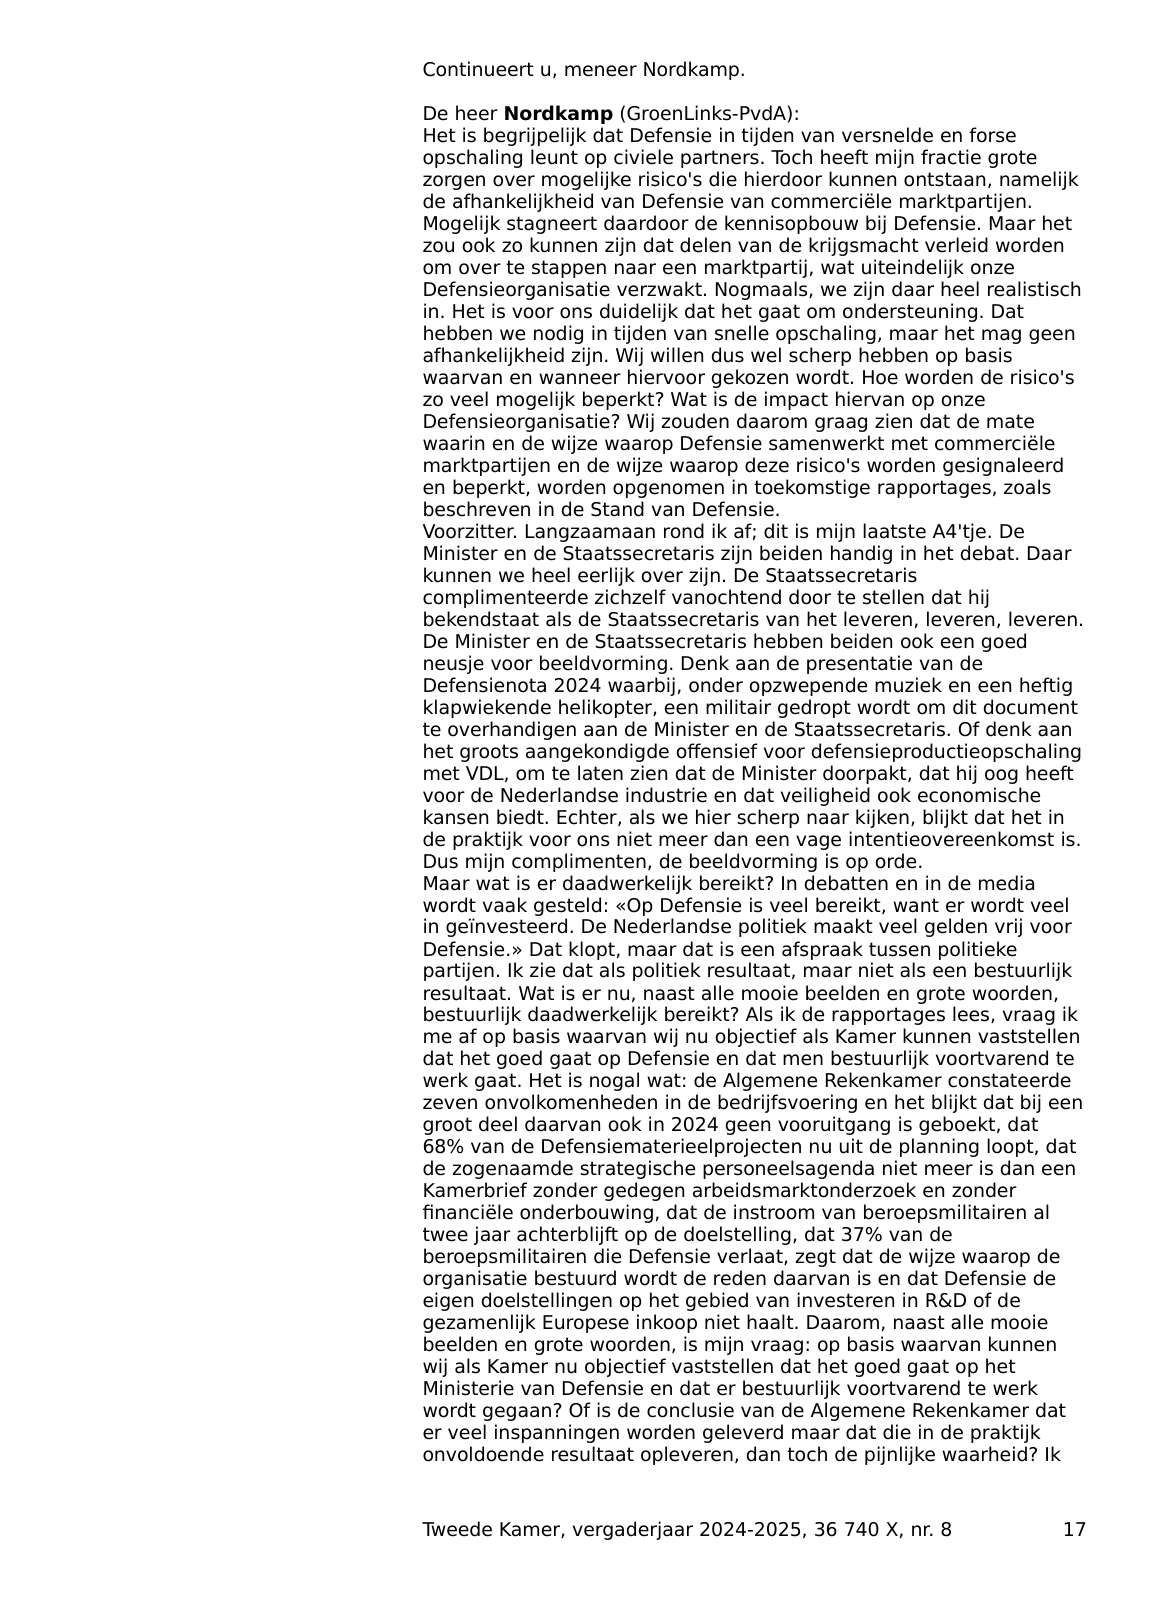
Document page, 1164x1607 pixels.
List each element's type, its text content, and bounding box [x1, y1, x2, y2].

text Continueert u, meneer Nordkamp. [422, 59, 1087, 81]
text Voorzitter. Langzaamaan rond ik af; dit is mijn laatste A4'tje. De Minister en de Staatssecretaris zijn beiden handig in het debat. Daar kunnen we heel eerlijk over zijn. De Staatssecretaris complimenteerde zichzelf vanochtend door te stellen dat hij bekendstaat als de Staatssecretaris van het leveren, leveren, leveren. De Minister en de Staatssecretaris hebben beiden ook een goed neusje voor beeldvorming. Denk aan de presentatie van de Defensienota 2024 waarbij, onder opzwepende muziek en een heftig klapwiekende helikopter, een militair gedropt wordt om dit document te overhandigen aan de Minister en de Staatssecretaris. Of denk aan het groots aangekondigde offensief voor defensieproductieopschaling met VDL, om te laten zien dat de Minister doorpakt, dat hij oog heeft voor de Nederlandse industrie en dat veiligheid ook economische kansen biedt. Echter, als we hier scherp naar kijken, blijkt dat het in de praktijk voor ons niet meer dan een vage intentieovereenkomst is. Dus mijn complimenten, de beeldvorming is op orde. [422, 521, 1087, 872]
text De heer Nordkamp (GroenLinks-PvdA): [422, 103, 1087, 125]
text Het is begrijpelijk dat Defensie in tijden van versnelde en forse opschaling leunt op civiele partners. Toch heeft mijn fractie grote zorgen over mogelijke risico's die hierdoor kunnen ontstaan, namelijk de afhankelijkheid van Defensie van commerciële marktpartijen. Mogelijk stagneert daardoor de kennisopbouw bij Defensie. Maar het zou ook zo kunnen zijn dat delen van de krijgsmacht verleid worden om over te stappen naar een marktpartij, wat uiteindelijk onze Defensieorganisatie verzwakt. Nogmaals, we zijn daar heel realistisch in. Het is voor ons duidelijk dat het gaat om ondersteuning. Dat hebben we nodig in tijden van snelle opschaling, maar het mag geen afhankelijkheid zijn. Wij willen dus wel scherp hebben op basis waarvan en wanneer hiervoor gekozen wordt. Hoe worden de risico's zo veel mogelijk beperkt? Wat is de impact hiervan op onze Defensieorganisatie? Wij zouden daarom graag zien dat de mate waarin en de wijze waarop Defensie samenwerkt met commerciële marktpartijen en de wijze waarop deze risico's worden gesignaleerd en beperkt, worden opgenomen in toekomstige rapportages, zoals beschreven in de Stand van Defensie. [422, 125, 1087, 521]
text Maar wat is er daadwerkelijk bereikt? In debatten en in de media wordt vaak gesteld: «Op Defensie is veel bereikt, want er wordt veel in geïnvesteerd. De Nederlandse politiek maakt veel gelden vrij voor Defensie.» Dat klopt, maar dat is een afspraak tussen politieke partijen. Ik zie dat als politiek resultaat, maar niet als een bestuurlijk resultaat. Wat is er nu, naast alle mooie beelden en grote woorden, bestuurlijk daadwerkelijk bereikt? Als ik de rapportages lees, vraag ik me af op basis waarvan wij nu objectief als Kamer kunnen vaststellen dat het goed gaat op Defensie en dat men bestuurlijk voortvarend te werk gaat. Het is nogal wat: de Algemene Rekenkamer constateerde zeven onvolkomenheden in de bedrijfsvoering en het blijkt dat bij een groot deel daarvan ook in 2024 geen vooruitgang is geboekt, dat 68% van de Defensiematerieelprojecten nu uit de planning loopt, dat de zogenaamde strategische personeelsagenda niet meer is dan een Kamerbrief zonder gedegen arbeidsmarktonderzoek en zonder financiële onderbouwing, dat de instroom van beroepsmilitairen al twee jaar achterblijft op de doelstelling, dat 37% van de beroepsmilitairen die Defensie verlaat, zegt dat de wijze waarop de organisatie bestuurd wordt de reden daarvan is en dat Defensie de eigen doelstellingen op het gebied van investeren in R&D of de gezamenlijk Europese inkoop niet haalt. Daarom, naast alle mooie beelden en grote woorden, is mijn vraag: op basis waarvan kunnen wij als Kamer nu objectief vaststellen dat het goed gaat op het Ministerie van Defensie en dat er bestuurlijk voortvarend te werk wordt gegaan? Of is de conclusie van de Algemene Rekenkamer dat er veel inspanningen worden geleverd maar dat die in de praktijk onvoldoende resultaat opleveren, dan toch de pijnlijke waarheid? Ik [422, 872, 1087, 1466]
